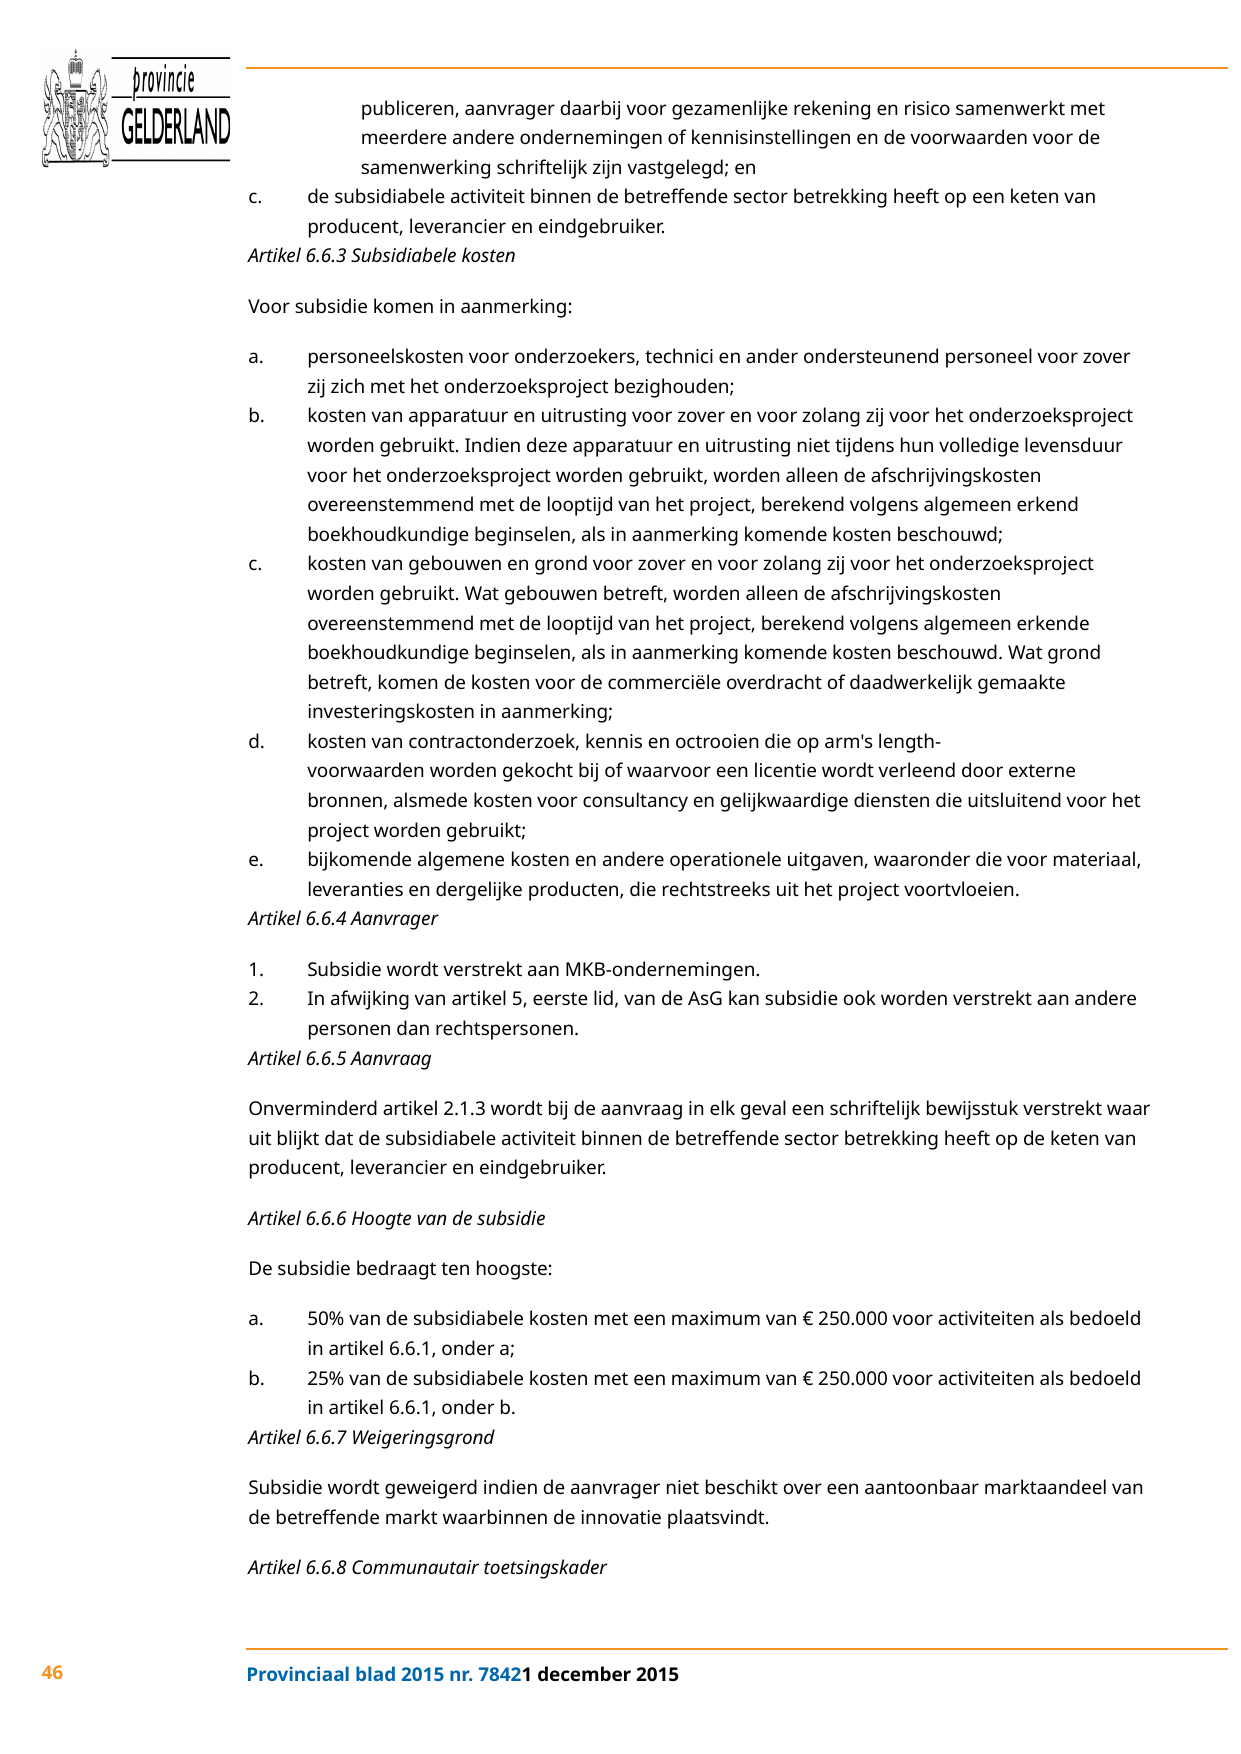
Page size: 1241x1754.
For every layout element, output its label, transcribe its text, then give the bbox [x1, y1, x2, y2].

text Artikel 6.6.8 Communautair toetsingskader [248, 1554, 1152, 1580]
text Artikel 6.6.7 Weigeringsgrond [248, 1424, 1152, 1450]
list Subsidie wordt verstrekt aan MKB-ondernemingen. [248, 956, 1152, 982]
text Artikel 6.6.3 Subsidiabele kosten [248, 243, 1152, 268]
text Onverminderd artikel 2.1.3 wordt bij de aanvraag in elk geval een schriftelijk bewijsstuk verstrekt waar uit blijkt dat de subsidiabele activiteit binnen de betreffende sector betrekking heeft op de keten van producent, leverancier en eindgebruiker. [248, 1095, 1152, 1180]
list 50% van de subsidiabele kosten met een maximum van € 250.000 voor activiteiten als bedoeld in artikel 6.6.1, onder a; [248, 1306, 1152, 1361]
text Artikel 6.6.6 Hoogte van de subsidie [248, 1205, 1152, 1231]
text Subsidie wordt geweigerd indien de aanvrager niet beschikt over een aantoonbaar marktaandeel van de betreffende markt waarbinnen de innovatie plaatsvindt. [248, 1474, 1152, 1530]
list publiceren, aanvrager daarbij voor gezamenlijke rekening en risico samenwerkt met meerdere andere ondernemingen of kennisinstellingen en de voorwaarden voor de samenwerking schriftelijk zijn vastgelegd; en [323, 95, 1152, 180]
text Artikel 6.6.4 Aanvrager [248, 906, 1152, 931]
text Artikel 6.6.5 Aanvraag [248, 1045, 1152, 1071]
picture [41, 47, 231, 172]
list kosten van contractonderzoek, kennis en octrooien die op arm's length-voorwaarden worden gekocht bij of waarvoor een licentie wordt verleend door externe bronnen, alsmede kosten voor consultancy en gelijkwaardige diensten die uitsluitend voor het project worden gebruikt; [248, 728, 1152, 843]
list de subsidiabele activiteit binnen de betreffende sector betrekking heeft op een keten van producent, leverancier en eindgebruiker. [248, 183, 1152, 239]
list bijkomende algemene kosten en andere operationele uitgaven, waaronder die voor materiaal, leveranties en dergelijke producten, die rechtstreeks uit het project voortvloeien. [248, 846, 1152, 902]
list kosten van apparatuur en uitrusting voor zover en voor zolang zij voor het onderzoeksproject worden gebruikt. Indien deze apparatuur en uitrusting niet tijdens hun volledige levensduur voor het onderzoeksproject worden gebruikt, worden alleen de afschrijvingskosten overeenstemmend met de looptijd van het project, berekend volgens algemeen erkend boekhoudkundige beginselen, als in aanmerking komende kosten beschouwd; [248, 403, 1152, 547]
list In afwijking van artikel 5, eerste lid, van de AsG kan subsidie ook worden verstrekt aan andere personen dan rechtspersonen. [248, 986, 1152, 1041]
list kosten van gebouwen en grond voor zover en voor zolang zij voor het onderzoeksproject worden gebruikt. Wat gebouwen betreft, worden alleen de afschrijvingskosten overeenstemmend met de looptijd van het project, berekend volgens algemeen erkende boekhoudkundige beginselen, als in aanmerking komende kosten beschouwd. Wat grond betreft, komen de kosten voor de commerciële overdracht of daadwerkelijk gemaakte investeringskosten in aanmerking; [248, 551, 1152, 724]
list personeelskosten voor onderzoekers, technici en ander ondersteunend personeel voor zover zij zich met het onderzoeksproject bezighouden; [248, 343, 1152, 399]
list 25% van de subsidiabele kosten met een maximum van € 250.000 voor activiteiten als bedoeld in artikel 6.6.1, onder b. [248, 1365, 1152, 1420]
text De subsidie bedraagt ten hoogste: [248, 1255, 1152, 1281]
text Voor subsidie komen in aanmerking: [248, 293, 1152, 319]
